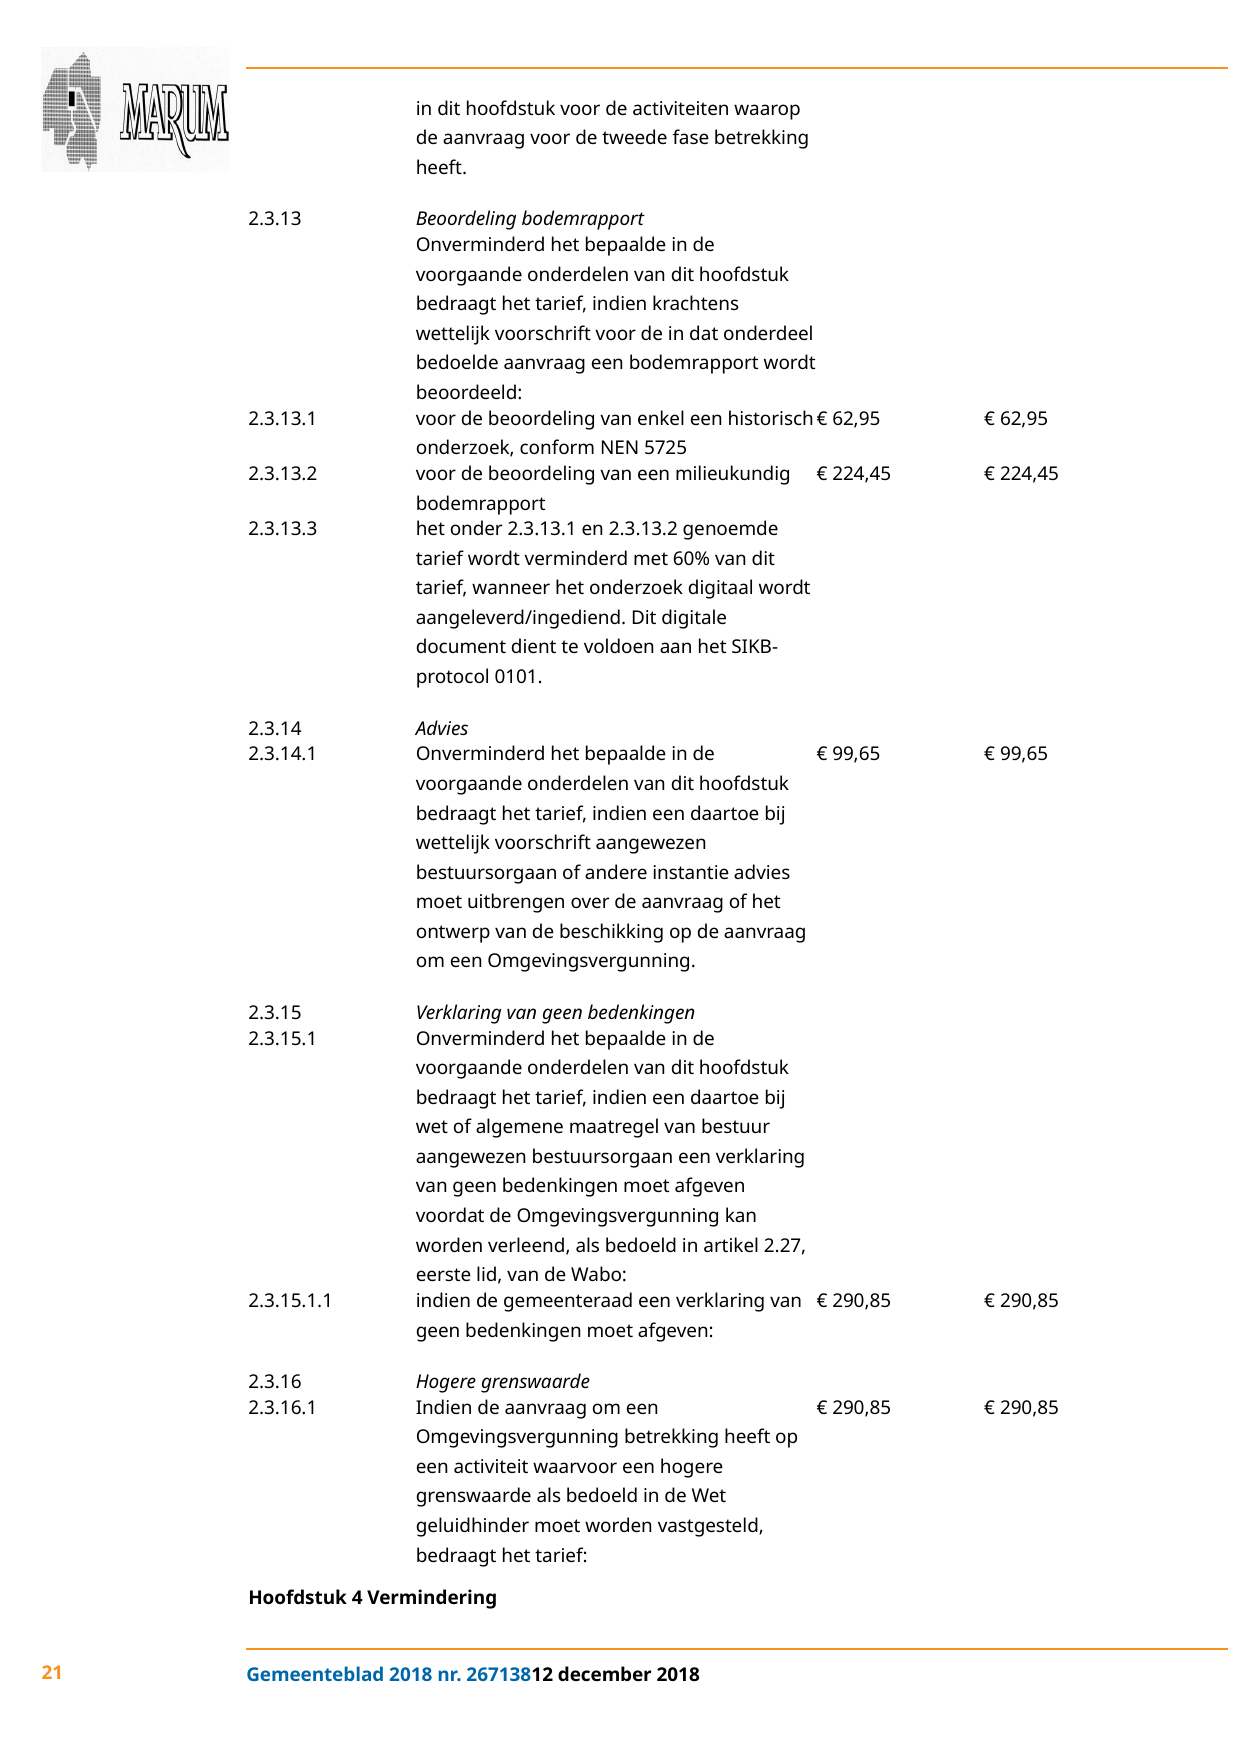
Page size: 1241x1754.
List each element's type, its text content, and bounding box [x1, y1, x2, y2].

text Hoofdstuk 4 Vermindering [248, 1584, 1152, 1610]
table_cell [416, 180, 816, 205]
table_cell [248, 973, 416, 999]
table_cell [984, 205, 1152, 231]
table_cell [984, 715, 1152, 741]
table_cell € 99,65 [984, 741, 1152, 973]
table_cell het onder 2.3.13.1 en 2.3.13.2 genoemde tarief wordt verminderd met 60% van dit tarief, wanneer het onderzoek digitaal wordt aangeleverd/ingediend. Dit digitale document dient te voldoen aan het SIKB- protocol 0101. [416, 515, 816, 689]
table_cell [816, 95, 984, 180]
table_cell [816, 1368, 984, 1394]
table_cell [984, 973, 1152, 999]
table_cell [984, 231, 1152, 405]
table_cell [816, 1343, 984, 1368]
table_cell € 224,45 [816, 460, 984, 515]
table_cell 2.3.15.1.1 [248, 1287, 416, 1342]
table_cell [816, 515, 984, 689]
table_cell 2.3.16.1 [248, 1394, 416, 1568]
table_cell 2.3.14.1 [248, 741, 416, 973]
table_cell € 290,85 [816, 1287, 984, 1342]
table_cell 2.3.15 [248, 999, 416, 1025]
table_cell [416, 689, 816, 715]
table_cell [248, 180, 416, 205]
table_cell [416, 1343, 816, 1368]
table_cell 2.3.14 [248, 715, 416, 741]
table_cell € 290,85 [984, 1394, 1152, 1568]
table_cell Onverminderd het bepaalde in de voorgaande onderdelen van dit hoofdstuk bedraagt het tarief, indien een daartoe bij wettelijk voorschrift aangewezen bestuursorgaan of andere instantie advies moet uitbrengen over de aanvraag of het ontwerp van de beschikking op de aanvraag om een Omgevingsvergunning. [416, 741, 816, 973]
table_cell 2.3.13.2 [248, 460, 416, 515]
table_cell [984, 515, 1152, 689]
table_cell [248, 231, 416, 405]
table_cell [248, 689, 416, 715]
table_cell € 99,65 [816, 741, 984, 973]
table_cell 2.3.13 [248, 205, 416, 231]
table_cell 2.3.16 [248, 1368, 416, 1394]
table_cell € 224,45 [984, 460, 1152, 515]
table_cell [816, 715, 984, 741]
table_cell [816, 999, 984, 1025]
table_cell [416, 973, 816, 999]
table_cell Beoordeling bodemrapport [416, 205, 816, 231]
table_cell indien de gemeenteraad een verklaring van geen bedenkingen moet afgeven: [416, 1287, 816, 1342]
table_cell [248, 1343, 416, 1368]
table_cell € 62,95 [984, 405, 1152, 460]
table_cell [984, 180, 1152, 205]
table_cell 2.3.15.1 [248, 1025, 416, 1287]
table_cell Indien de aanvraag om een Omgevingsvergunning betrekking heeft op een activiteit waarvoor een hogere grenswaarde als bedoeld in de Wet geluidhinder moet worden vastgesteld, bedraagt het tarief: [416, 1394, 816, 1568]
table_cell [816, 231, 984, 405]
table_cell 2.3.13.1 [248, 405, 416, 460]
table_cell 2.3.13.3 [248, 515, 416, 689]
table_cell [984, 999, 1152, 1025]
table_cell [816, 205, 984, 231]
table_cell [816, 1025, 984, 1287]
table_cell [984, 689, 1152, 715]
table_cell [984, 1368, 1152, 1394]
table_cell [816, 973, 984, 999]
table_cell [816, 180, 984, 205]
table_cell voor de beoordeling van enkel een historisch onderzoek, conform NEN 5725 [416, 405, 816, 460]
table_cell [984, 95, 1152, 180]
table_cell Verklaring van geen bedenkingen [416, 999, 816, 1025]
table_cell [984, 1343, 1152, 1368]
table_cell Hogere grenswaarde [416, 1368, 816, 1394]
table_cell [984, 1025, 1152, 1287]
table_cell [816, 689, 984, 715]
table_cell in dit hoofdstuk voor de activiteiten waarop de aanvraag voor de tweede fase betrekking heeft. [416, 95, 816, 180]
table_cell voor de beoordeling van een milieukundig bodemrapport [416, 460, 816, 515]
table_cell [248, 95, 416, 180]
table_cell Advies [416, 715, 816, 741]
table_cell € 290,85 [984, 1287, 1152, 1342]
table_cell Onverminderd het bepaalde in de voorgaande onderdelen van dit hoofdstuk bedraagt het tarief, indien krachtens wettelijk voorschrift voor de in dat onderdeel bedoelde aanvraag een bodemrapport wordt beoordeeld: [416, 231, 816, 405]
picture [41, 47, 231, 172]
table_cell Onverminderd het bepaalde in de voorgaande onderdelen van dit hoofdstuk bedraagt het tarief, indien een daartoe bij wet of algemene maatregel van bestuur aangewezen bestuursorgaan een verklaring van geen bedenkingen moet afgeven voordat de Omgevingsvergunning kan worden verleend, als bedoeld in artikel 2.27, eerste lid, van de Wabo: [416, 1025, 816, 1287]
table_cell € 62,95 [816, 405, 984, 460]
table_cell € 290,85 [816, 1394, 984, 1568]
